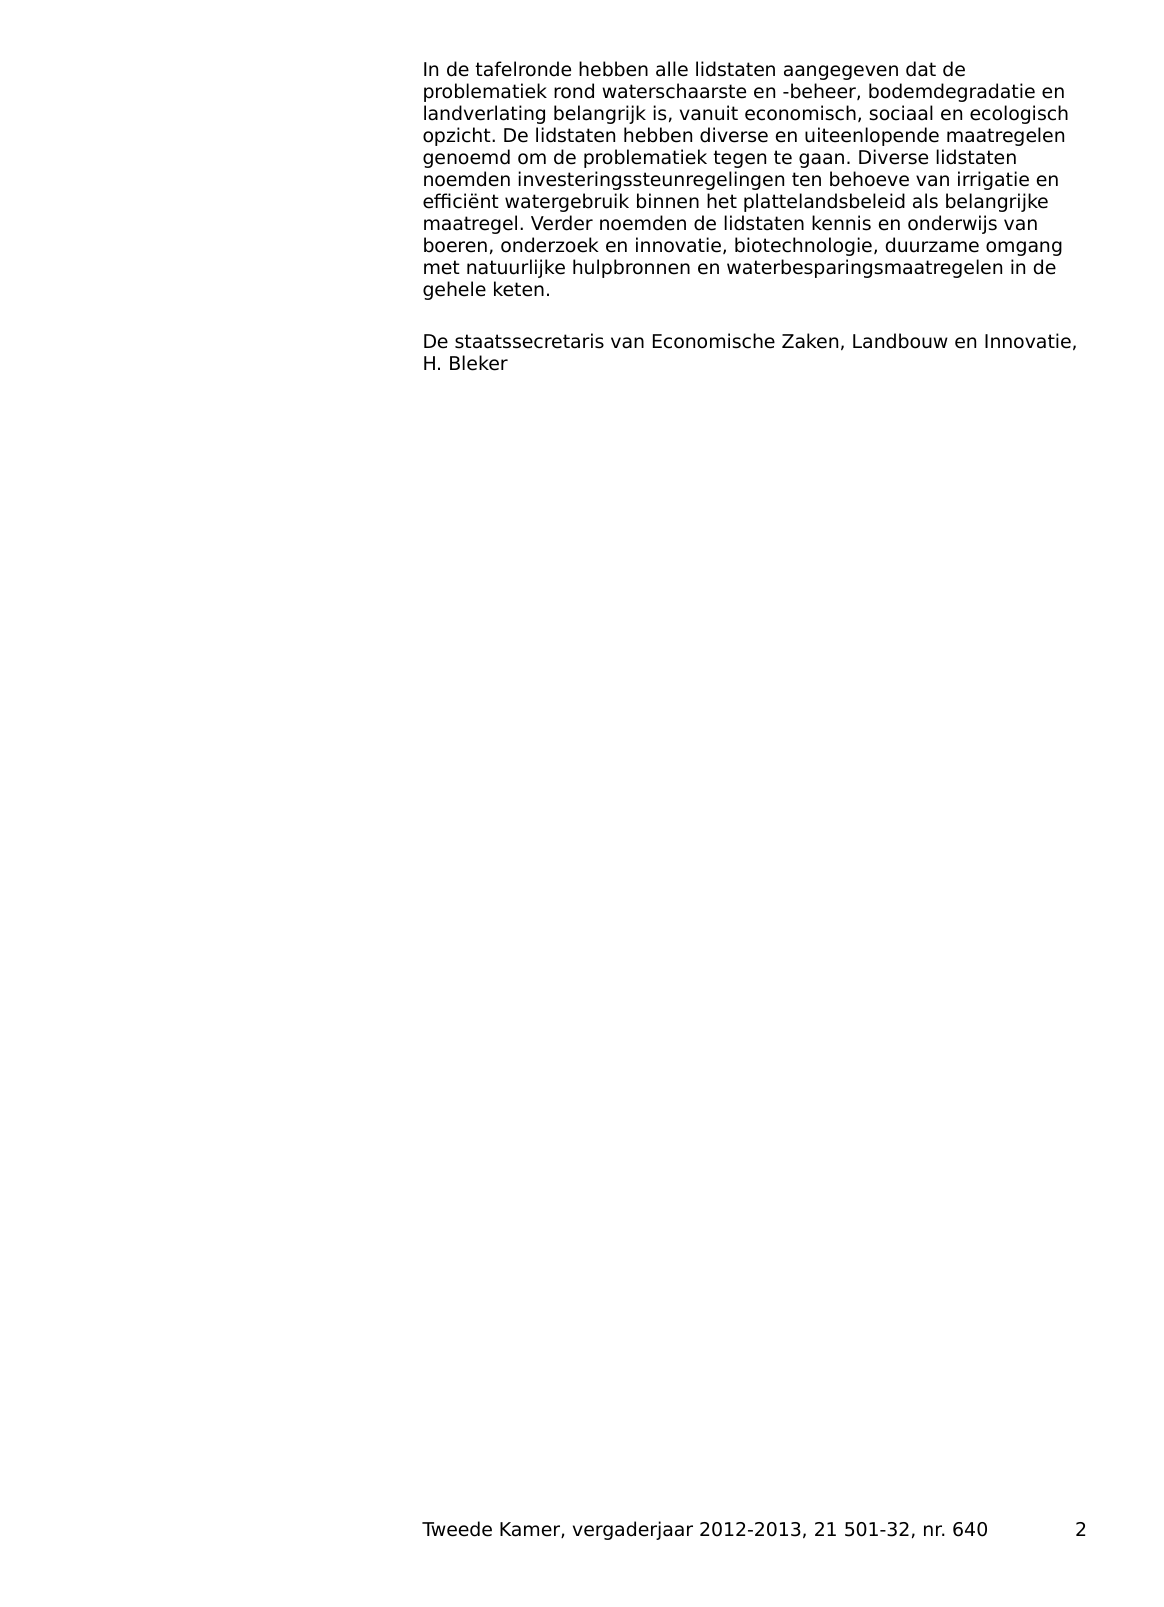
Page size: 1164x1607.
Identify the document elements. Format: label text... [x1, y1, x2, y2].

text De staatssecretaris van Economische Zaken, Landbouw en Innovatie, H. Bleker [422, 331, 1087, 375]
text In de tafelronde hebben alle lidstaten aangegeven dat de problematiek rond waterschaarste en -beheer, bodemdegradatie en landverlating belangrijk is, vanuit economisch, sociaal en ecologisch opzicht. De lidstaten hebben diverse en uiteenlopende maatregelen genoemd om de problematiek tegen te gaan. Diverse lidstaten noemden investeringssteunregelingen ten behoeve van irrigatie en efficiënt watergebruik binnen het plattelandsbeleid als belangrijke maatregel. Verder noemden de lidstaten kennis en onderwijs van boeren, onderzoek en innovatie, biotechnologie, duurzame omgang met natuurlijke hulpbronnen en waterbesparingsmaatregelen in de gehele keten. [422, 59, 1087, 301]
